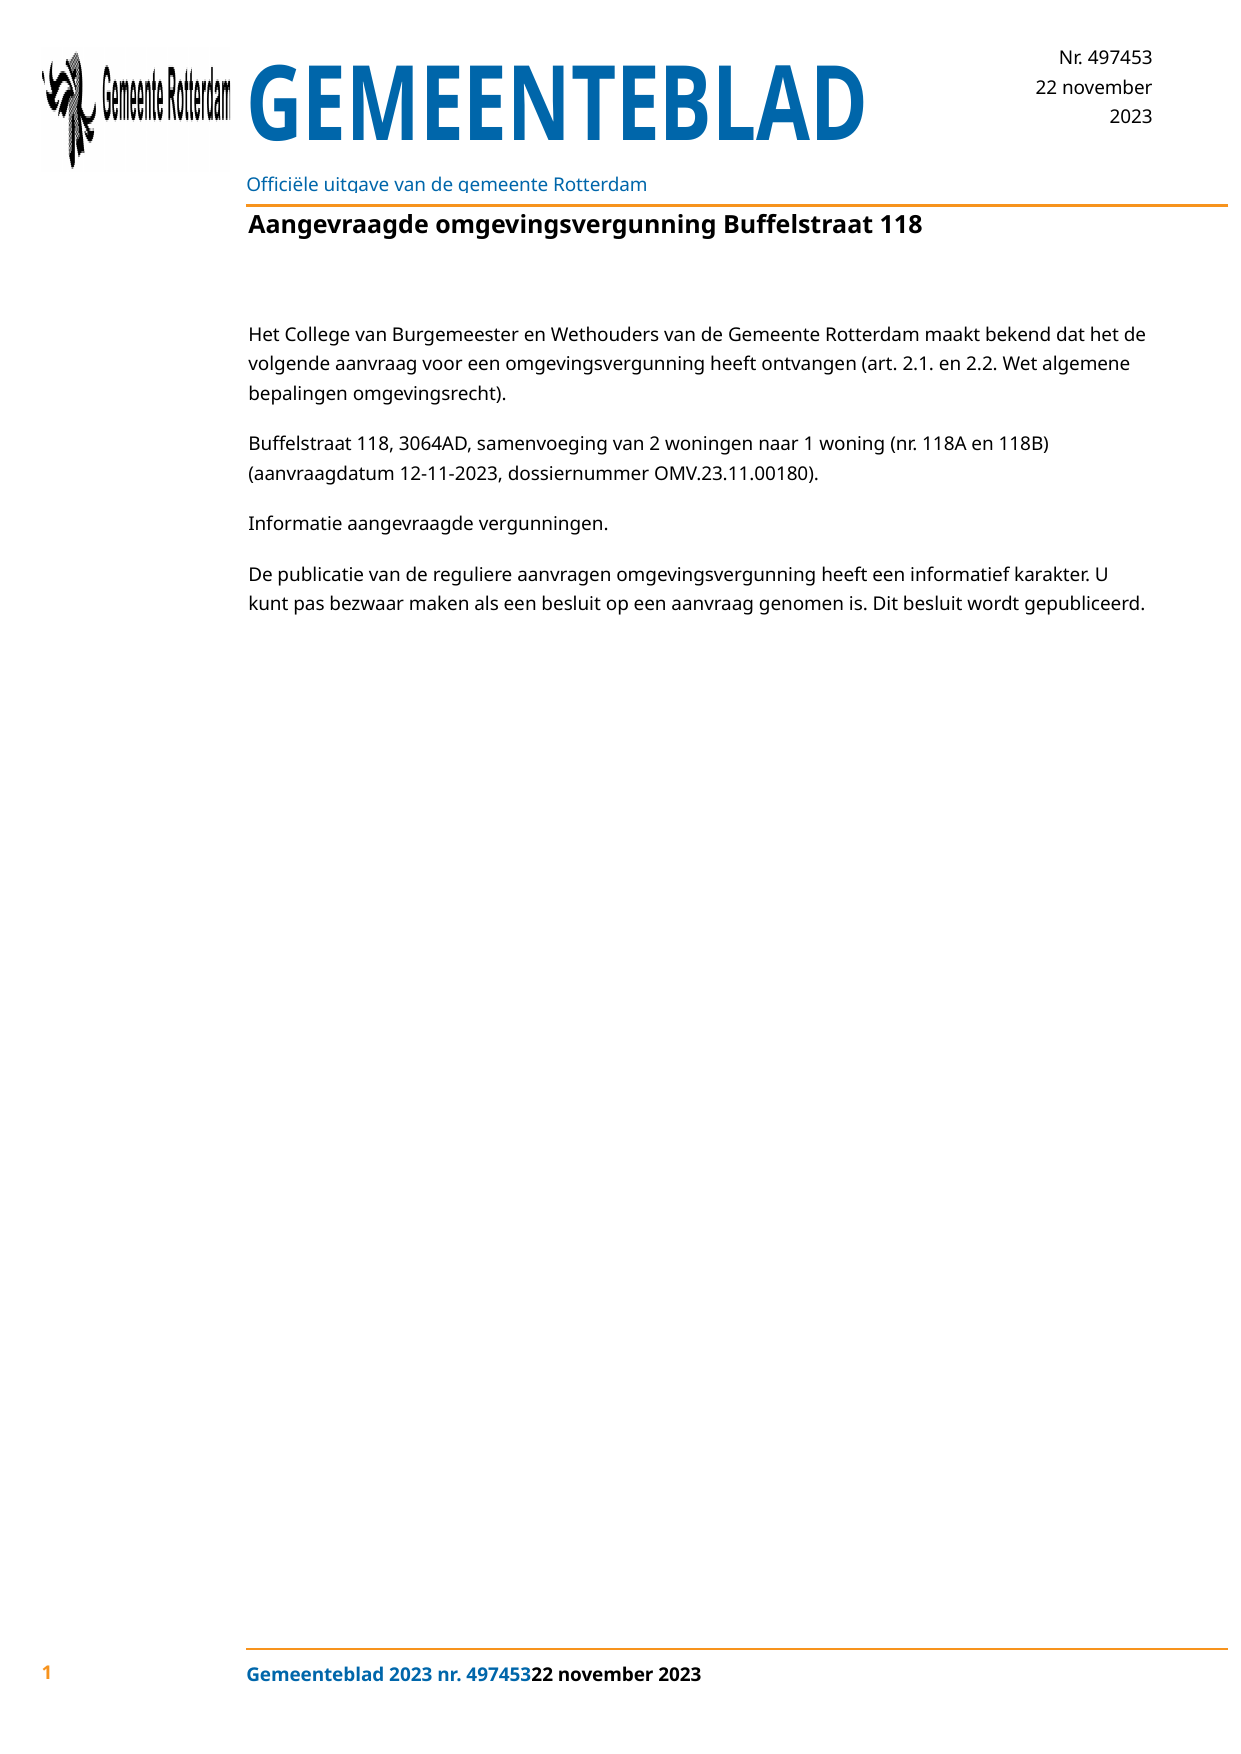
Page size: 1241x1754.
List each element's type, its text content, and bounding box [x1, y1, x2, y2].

text Aangevraagde omgevingsvergunning Buffelstraat 118 [248, 207, 1152, 241]
text Informatie aangevraagde vergunningen. [248, 510, 1152, 536]
text Het College van Burgemeester en Wethouders van de Gemeente Rotterdam maakt bekend dat het de volgende aanvraag voor een omgevingsvergunning heeft ontvangen (art. 2.1. en 2.2. Wet algemene bepalingen omgevingsrecht). [248, 321, 1152, 406]
picture [41, 47, 231, 172]
text De publicatie van de reguliere aanvragen omgevingsvergunning heeft een informatief karakter. U kunt pas bezwaar maken als een besluit op een aanvraag genomen is. Dit besluit wordt gepubliceerd. [248, 561, 1152, 616]
text Buffelstraat 118, 3064AD, samenvoeging van 2 woningen naar 1 woning (nr. 118A en 118B) (aanvraagdatum 12-11-2023, dossiernummer OMV.23.11.00180). [248, 430, 1152, 486]
